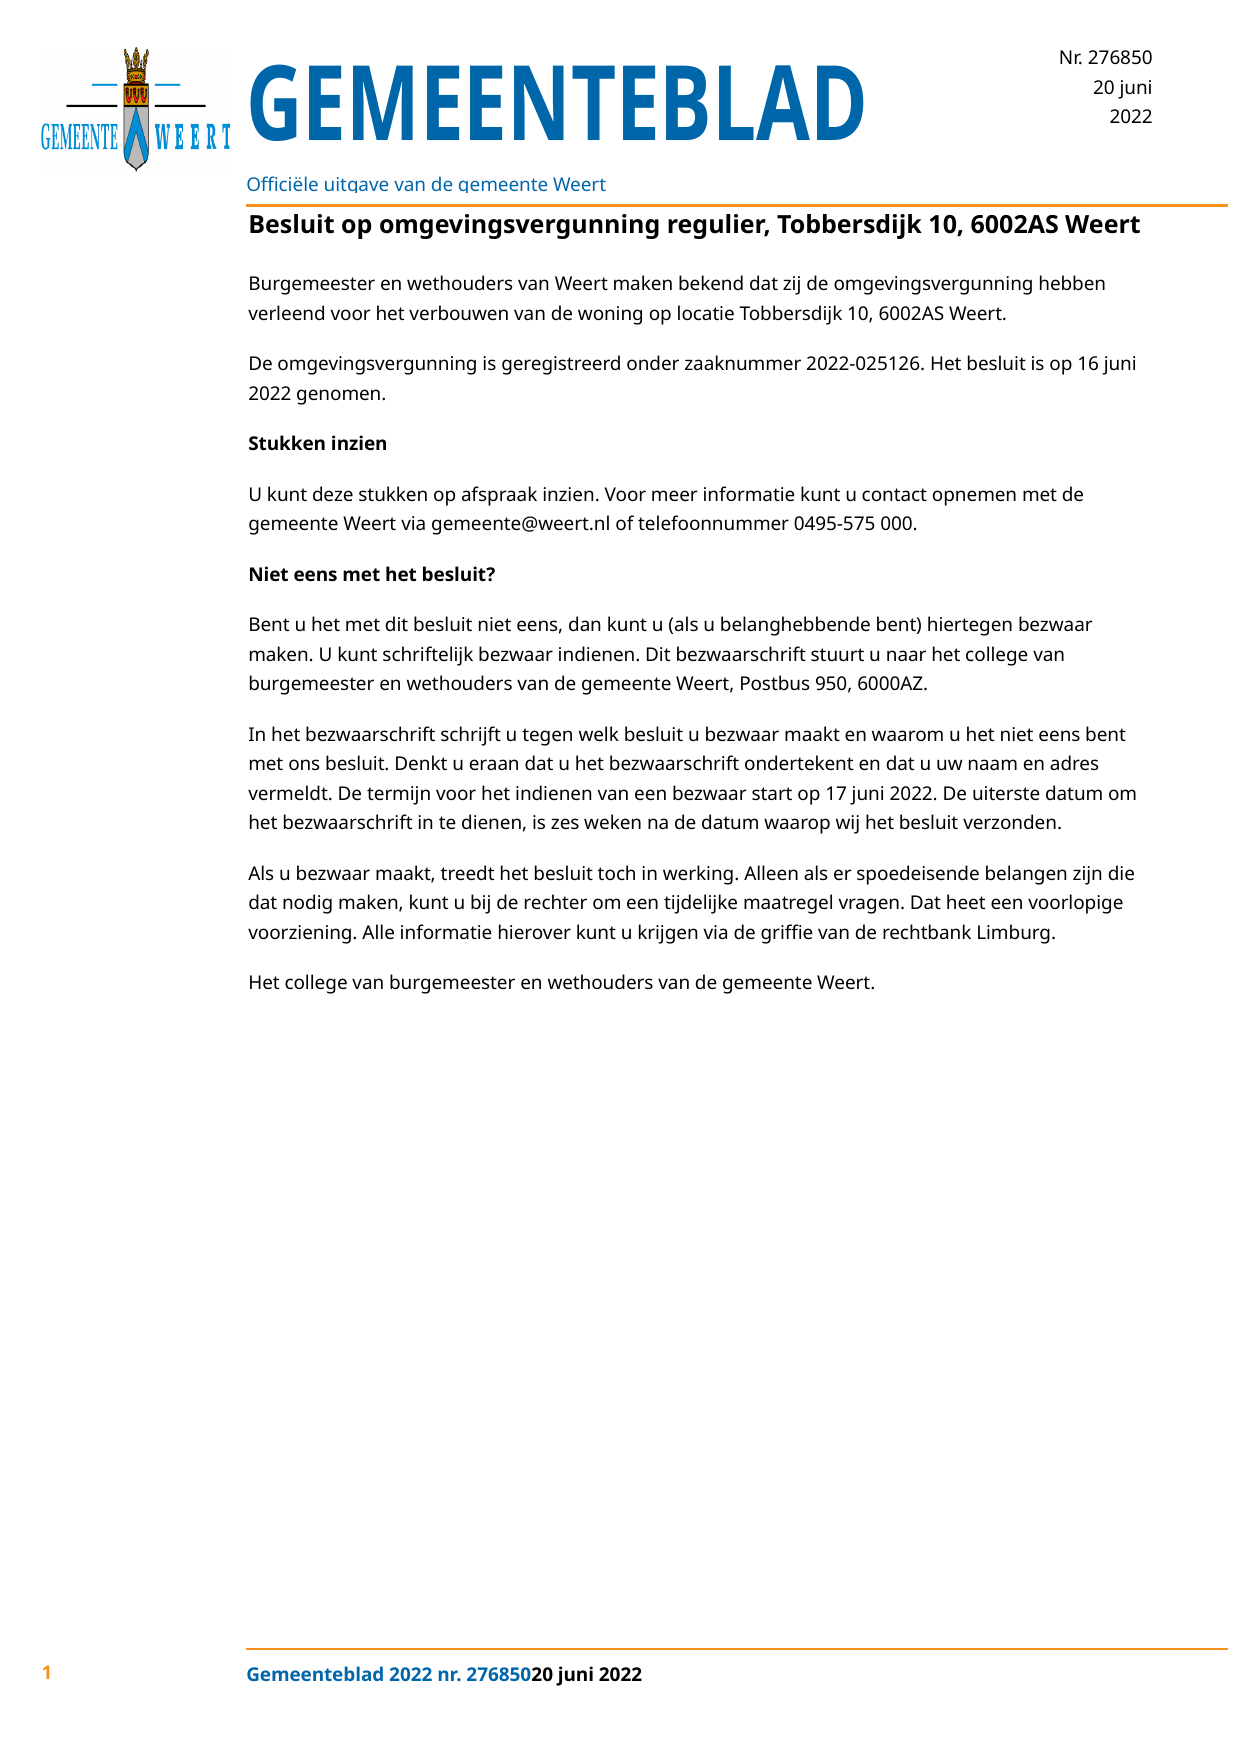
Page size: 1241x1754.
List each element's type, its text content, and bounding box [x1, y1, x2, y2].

text De omgevingsvergunning is geregistreerd onder zaaknummer 2022-025126. Het besluit is op 16 juni 2022 genomen. [248, 350, 1152, 406]
text In het bezwaarschrift schrijft u tegen welk besluit u bezwaar maakt en waarom u het niet eens bent met ons besluit. Denkt u eraan dat u het bezwaarschrift ondertekent en dat u uw naam en adres vermeldt. De termijn voor het indienen van een bezwaar start op 17 juni 2022. De uiterste datum om het bezwaarschrift in te dienen, is zes weken na de datum waarop wij het besluit verzonden. [248, 721, 1152, 835]
text Het college van burgemeester en wethouders van de gemeente Weert. [248, 969, 1152, 995]
text Als u bezwaar maakt, treedt het besluit toch in werking. Alleen als er spoedeisende belangen zijn die dat nodig maken, kunt u bij de rechter om een tijdelijke maatregel vragen. Dat heet een voorlopige voorziening. Alle informatie hierover kunt u krijgen via de griffie van de rechtbank Limburg. [248, 860, 1152, 945]
text Bent u het met dit besluit niet eens, dan kunt u (als u belanghebbende bent) hiertegen bezwaar maken. U kunt schriftelijk bezwaar indienen. Dit bezwaarschrift stuurt u naar het college van burgemeester en wethouders van de gemeente Weert, Postbus 950, 6000AZ. [248, 611, 1152, 696]
text Besluit op omgevingsvergunning regulier, Tobbersdijk 10, 6002AS Weert [248, 207, 1152, 241]
picture [41, 47, 231, 172]
text Burgemeester en wethouders van Weert maken bekend dat zij de omgevingsvergunning hebben verleend voor het verbouwen van de woning op locatie Tobbersdijk 10, 6002AS Weert. [248, 270, 1152, 326]
text Niet eens met het besluit? [248, 561, 1152, 586]
text U kunt deze stukken op afspraak inzien. Voor meer informatie kunt u contact opnemen met de gemeente Weert via gemeente@weert.nl of telefoonnummer 0495-575 000. [248, 481, 1152, 536]
text Stukken inzien [248, 430, 1152, 456]
